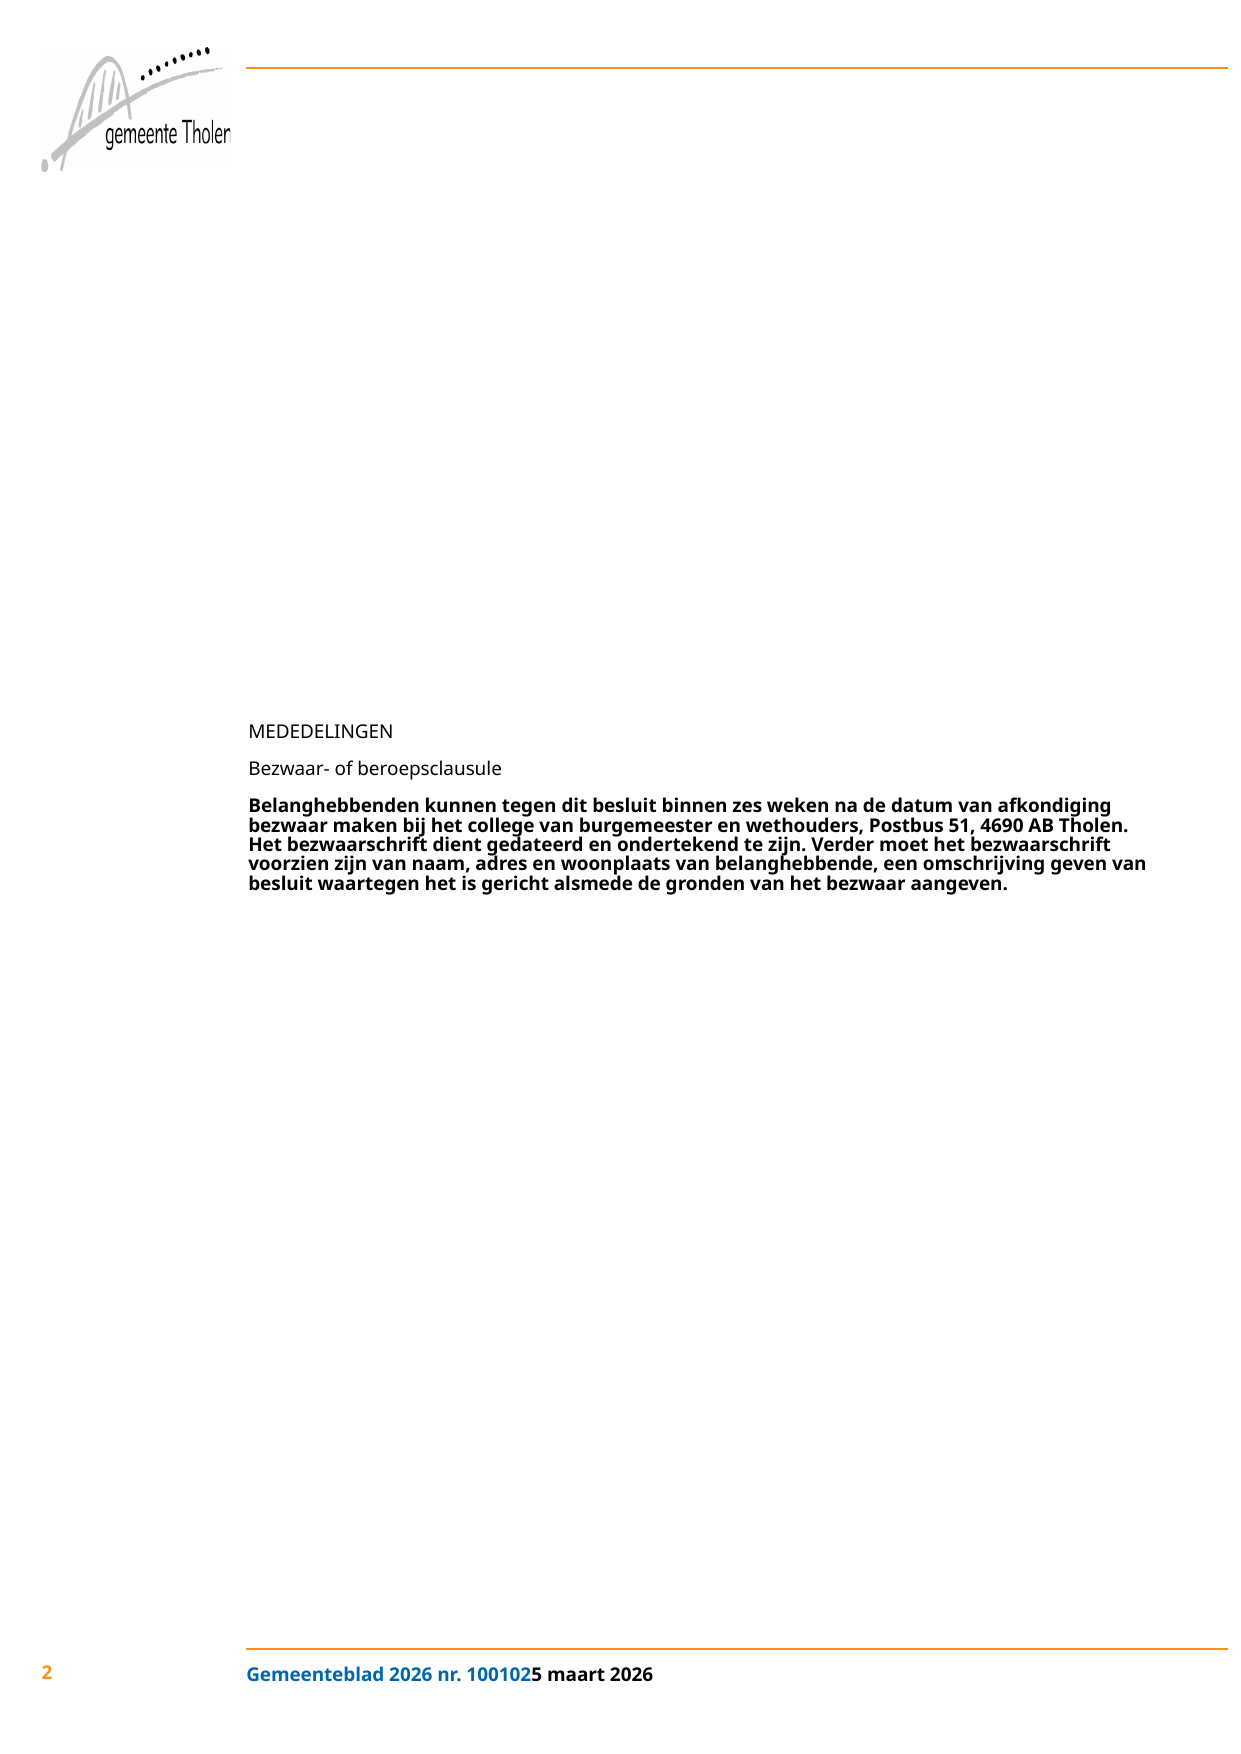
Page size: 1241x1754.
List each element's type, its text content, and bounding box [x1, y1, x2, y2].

text MEDEDELINGEN [248, 723, 1152, 743]
picture [41, 47, 231, 172]
text Bezwaar- of beroepsclausule [248, 760, 1152, 780]
text Belanghebbenden kunnen tegen dit besluit binnen zes weken na de datum van afkondiging bezwaar maken bij het college van burgemeester en wethouders, Postbus 51, 4690 AB Tholen. Het bezwaarschrift dient gedateerd en ondertekend te zijn. Verder moet het bezwaarschrift voorzien zijn van naam, adres en woonplaats van belanghebbende, een omschrijving geven van besluit waartegen het is gericht alsmede de gronden van het bezwaar aangeven. [248, 797, 1152, 894]
